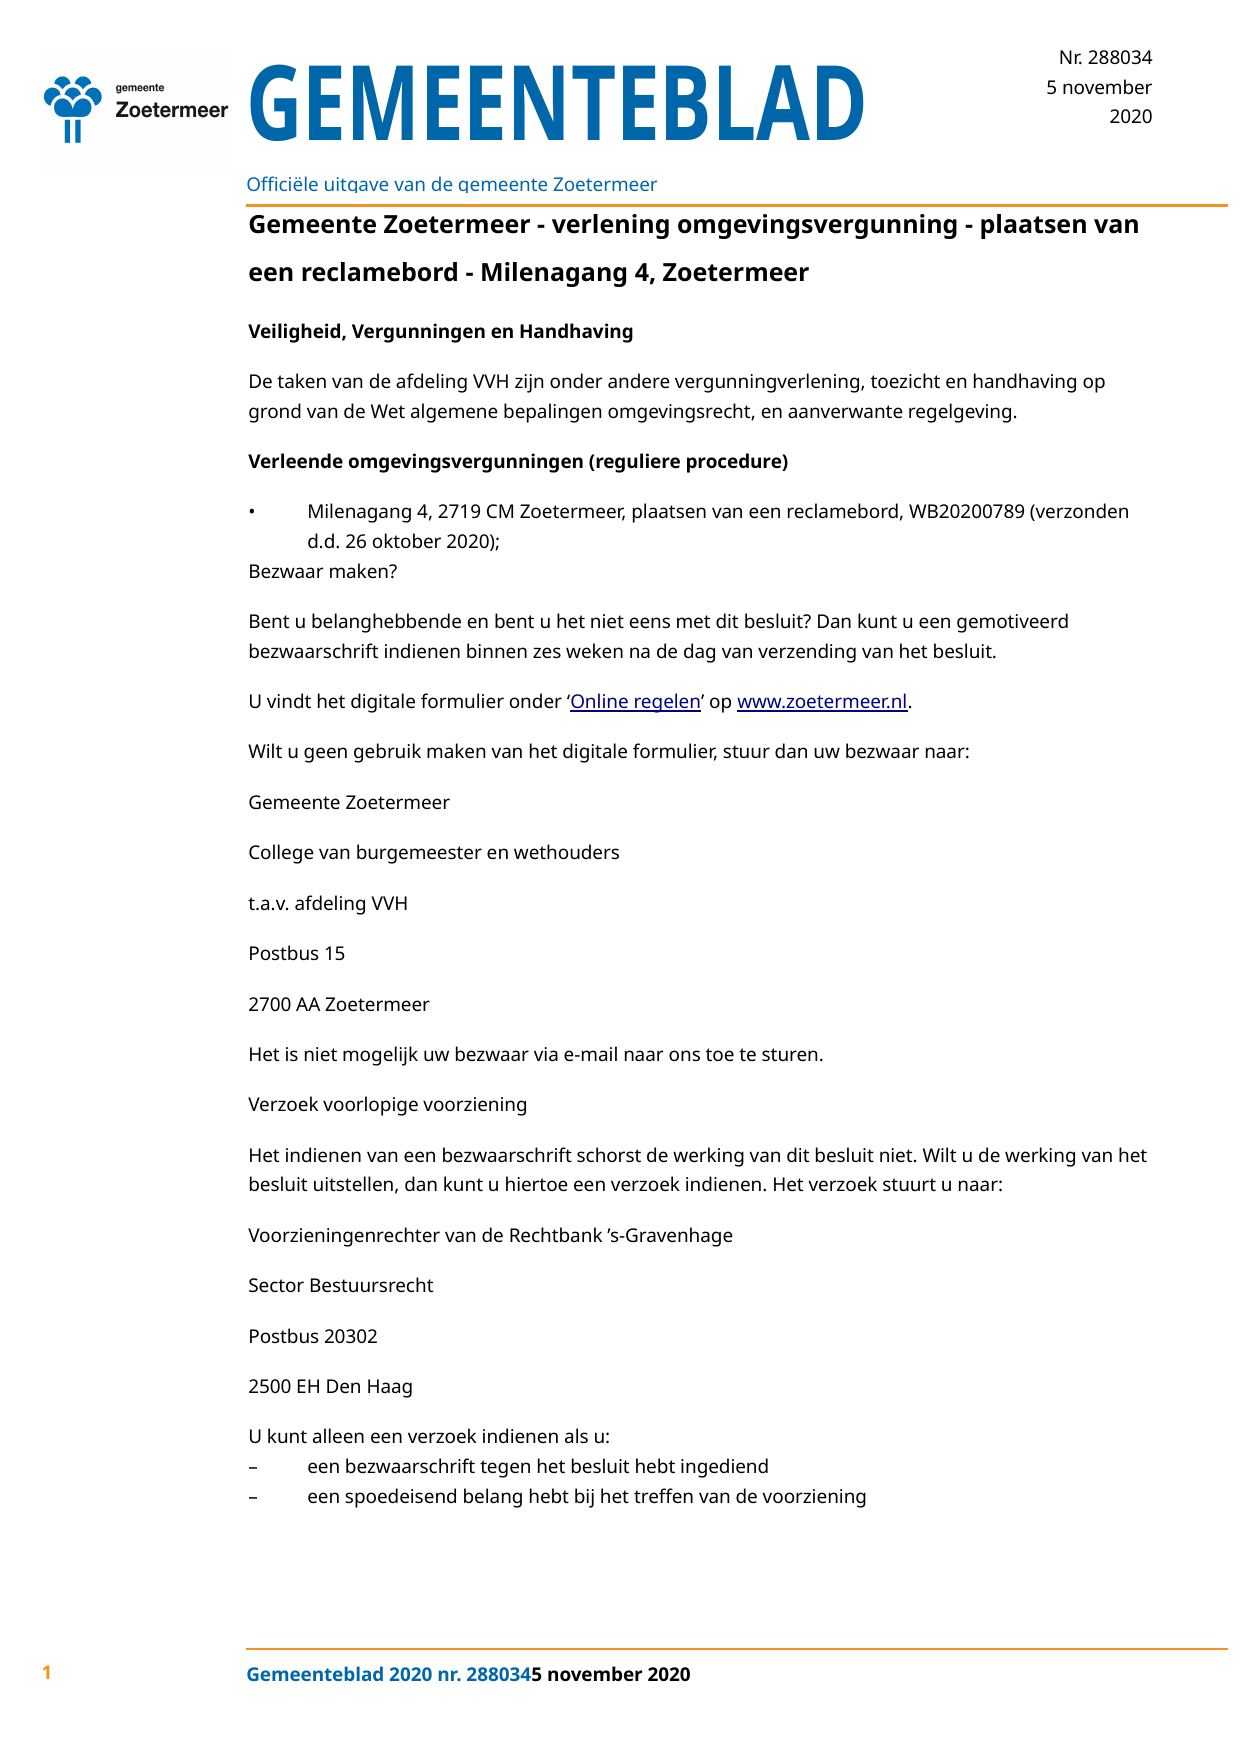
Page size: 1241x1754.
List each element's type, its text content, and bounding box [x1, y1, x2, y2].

list een bezwaarschrift tegen het besluit hebt ingediend [248, 1453, 1152, 1479]
text 2500 EH Den Haag [248, 1373, 1152, 1399]
text Verzoek voorlopige voorziening [248, 1092, 1152, 1117]
text De taken van de afdeling VVH zijn onder andere vergunningverlening, toezicht en handhaving op grond van de Wet algemene bepalingen omgevingsrecht, en aanverwante regelgeving. [248, 368, 1152, 424]
list Milenagang 4, 2719 CM Zoetermeer, plaatsen van een reclamebord, WB20200789 (verzonden d.d. 26 oktober 2020); [248, 499, 1152, 554]
text 2700 AA Zoetermeer [248, 991, 1152, 1017]
text Gemeente Zoetermeer [248, 789, 1152, 815]
picture [41, 47, 231, 172]
text Wilt u geen gebruik maken van het digitale formulier, stuur dan uw bezwaar naar: [248, 739, 1152, 764]
text t.a.v. afdeling VVH [248, 890, 1152, 916]
text Sector Bestuursrecht [248, 1272, 1152, 1298]
text U vindt het digitale formulier onder ‘Online regelen’ op www.zoetermeer.nl. [248, 688, 1152, 714]
text Het is niet mogelijk uw bezwaar via e-mail naar ons toe te sturen. [248, 1041, 1152, 1067]
text College van burgemeester en wethouders [248, 839, 1152, 865]
text Voorzieningenrechter van de Rechtbank ’s-Gravenhage [248, 1222, 1152, 1248]
text Bent u belanghebbende en bent u het niet eens met dit besluit? Dan kunt u een gemotiveerd bezwaarschrift indienen binnen zes weken na de dag van verzending van het besluit. [248, 608, 1152, 664]
text Bezwaar maken? [248, 558, 1152, 584]
text U kunt alleen een verzoek indienen als u: [248, 1424, 1152, 1449]
text Gemeente Zoetermeer - verlening omgevingsvergunning - plaatsen van een reclamebord - Milenagang 4, Zoetermeer [248, 207, 1152, 288]
text Postbus 20302 [248, 1323, 1152, 1349]
text Postbus 15 [248, 940, 1152, 966]
text Verleende omgevingsvergunningen (reguliere procedure) [248, 448, 1152, 474]
text Veiligheid, Vergunningen en Handhaving [248, 318, 1152, 344]
list een spoedeisend belang hebt bij het treffen van de voorziening [248, 1483, 1152, 1509]
text Het indienen van een bezwaarschrift schorst de werking van dit besluit niet. Wilt u de werking van het besluit uitstellen, dan kunt u hiertoe een verzoek indienen. Het verzoek stuurt u naar: [248, 1142, 1152, 1197]
